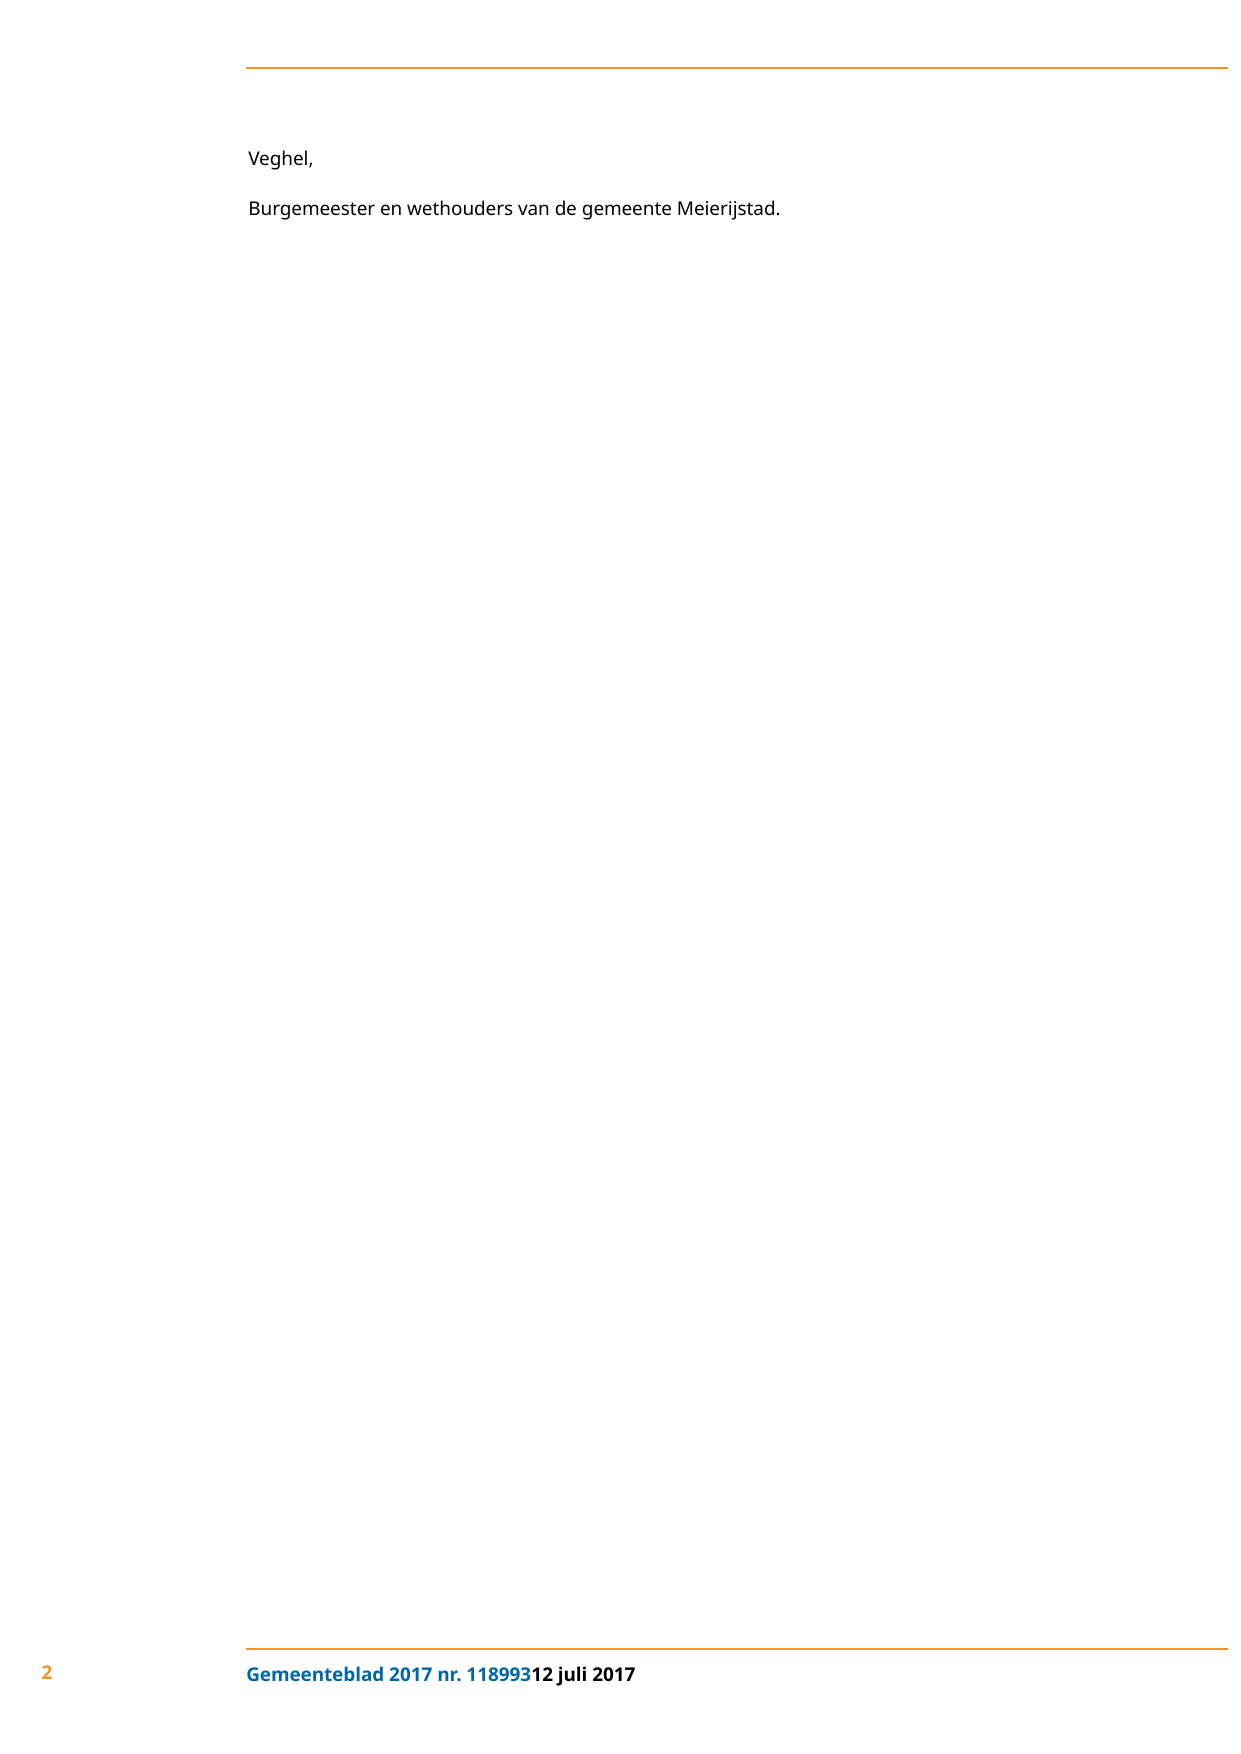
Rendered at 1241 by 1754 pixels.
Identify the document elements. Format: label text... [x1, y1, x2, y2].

picture [41, 47, 231, 172]
text Burgemeester en wethouders van de gemeente Meierijstad. [248, 196, 1152, 221]
text Veghel, [248, 145, 1152, 171]
